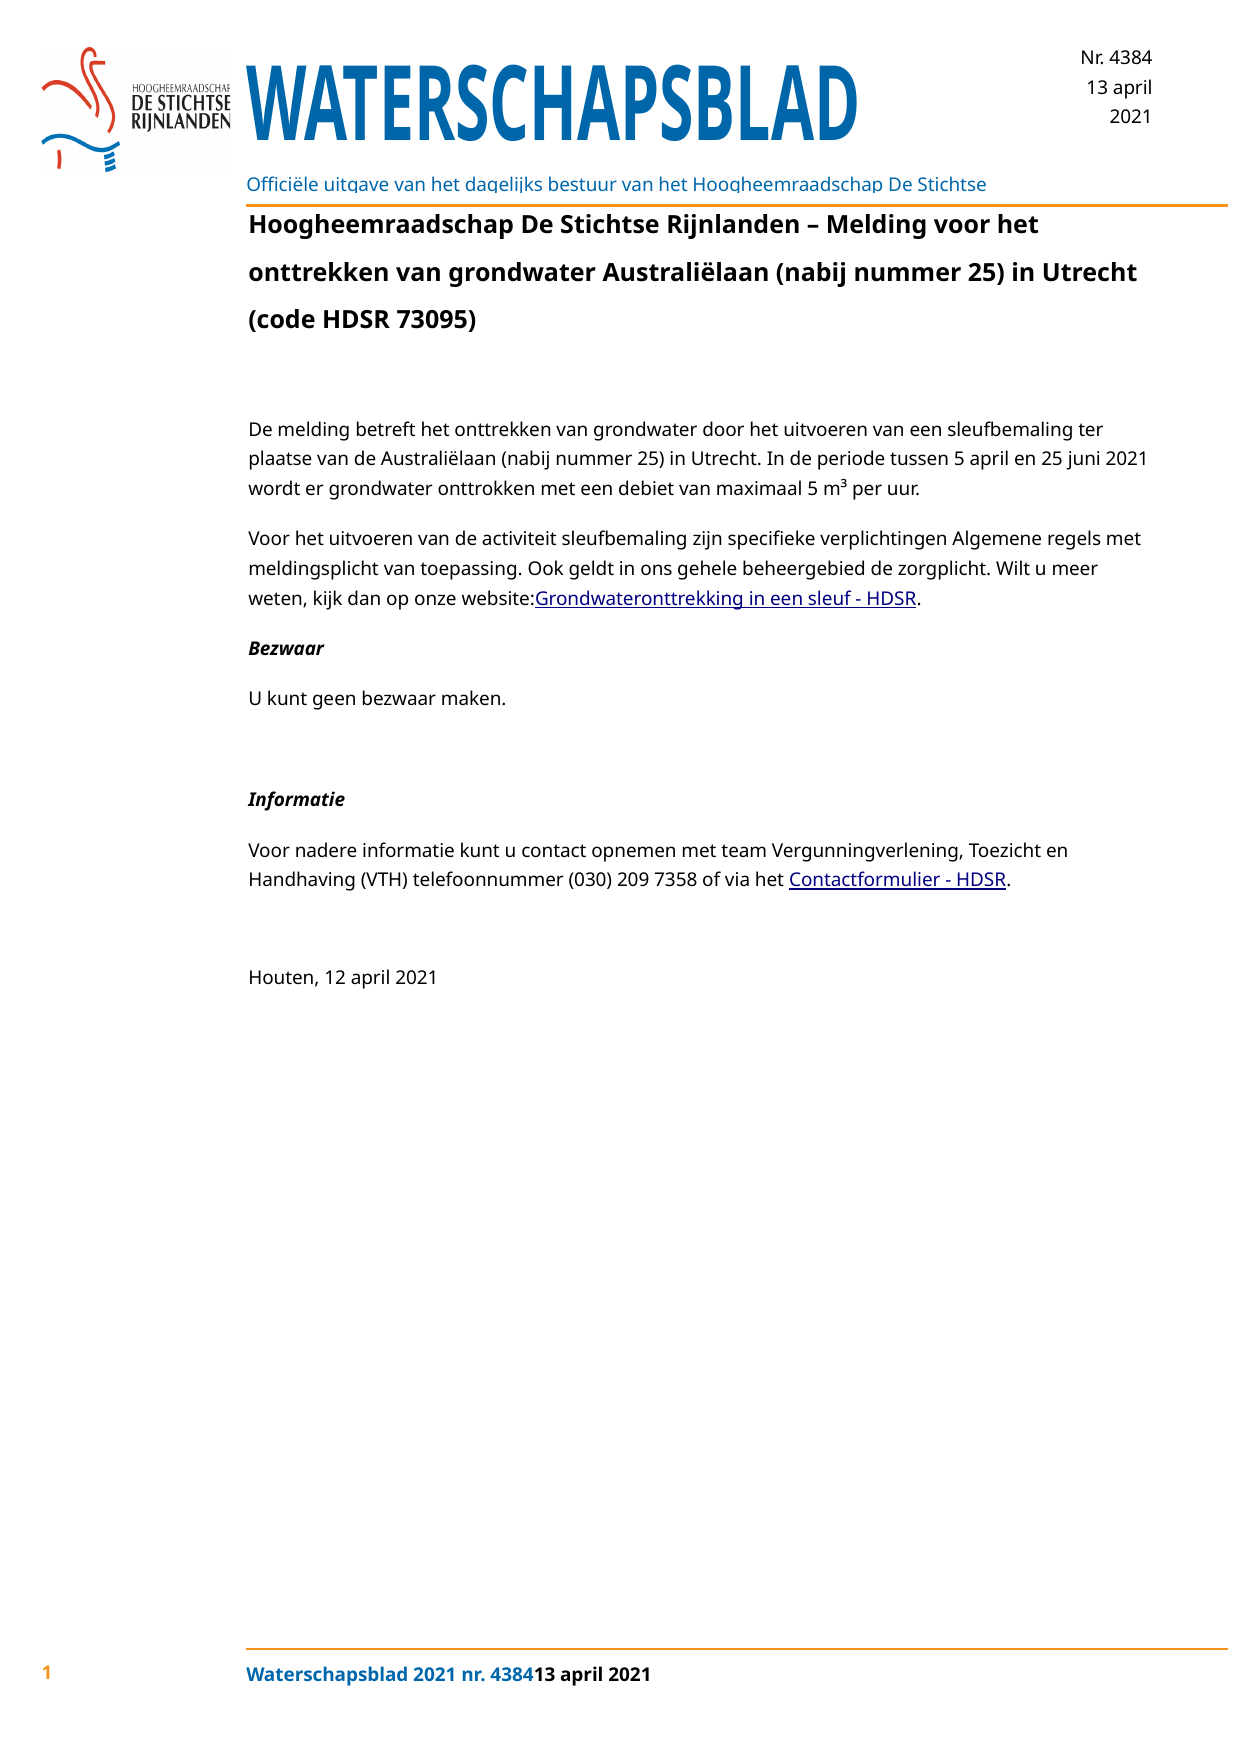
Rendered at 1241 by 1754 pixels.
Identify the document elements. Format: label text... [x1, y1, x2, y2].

text Hoogheemraadschap De Stichtse Rijnlanden – Melding voor het onttrekken van grondwater Australiëlaan (nabij nummer 25) in Utrecht (code HDSR 73095) [248, 207, 1152, 336]
picture [41, 47, 231, 172]
text De melding betreft het onttrekken van grondwater door het uitvoeren van een sleufbemaling ter plaatse van de Australiëlaan (nabij nummer 25) in Utrecht. In de periode tussen 5 april en 25 juni 2021 wordt er grondwater onttrokken met een debiet van maximaal 5 m³ per uur. [248, 416, 1152, 501]
text Houten, 12 april 2021 [248, 964, 1152, 990]
text Bezwaar [248, 635, 1152, 661]
text Informatie [248, 786, 1152, 812]
text U kunt geen bezwaar maken. [248, 686, 1152, 711]
text Voor nadere informatie kunt u contact opnemen met team Vergunningverlening, Toezicht en Handhaving (VTH) telefoonnummer (030) 209 7358 of via het Contactformulier - HDSR. [248, 837, 1152, 892]
text Voor het uitvoeren van de activiteit sleufbemaling zijn specifieke verplichtingen Algemene regels met meldingsplicht van toepassing. Ook geldt in ons gehele beheergebied de zorgplicht. Wilt u meer weten, kijk dan op onze website:Grondwateronttrekking in een sleuf - HDSR. [248, 526, 1152, 610]
